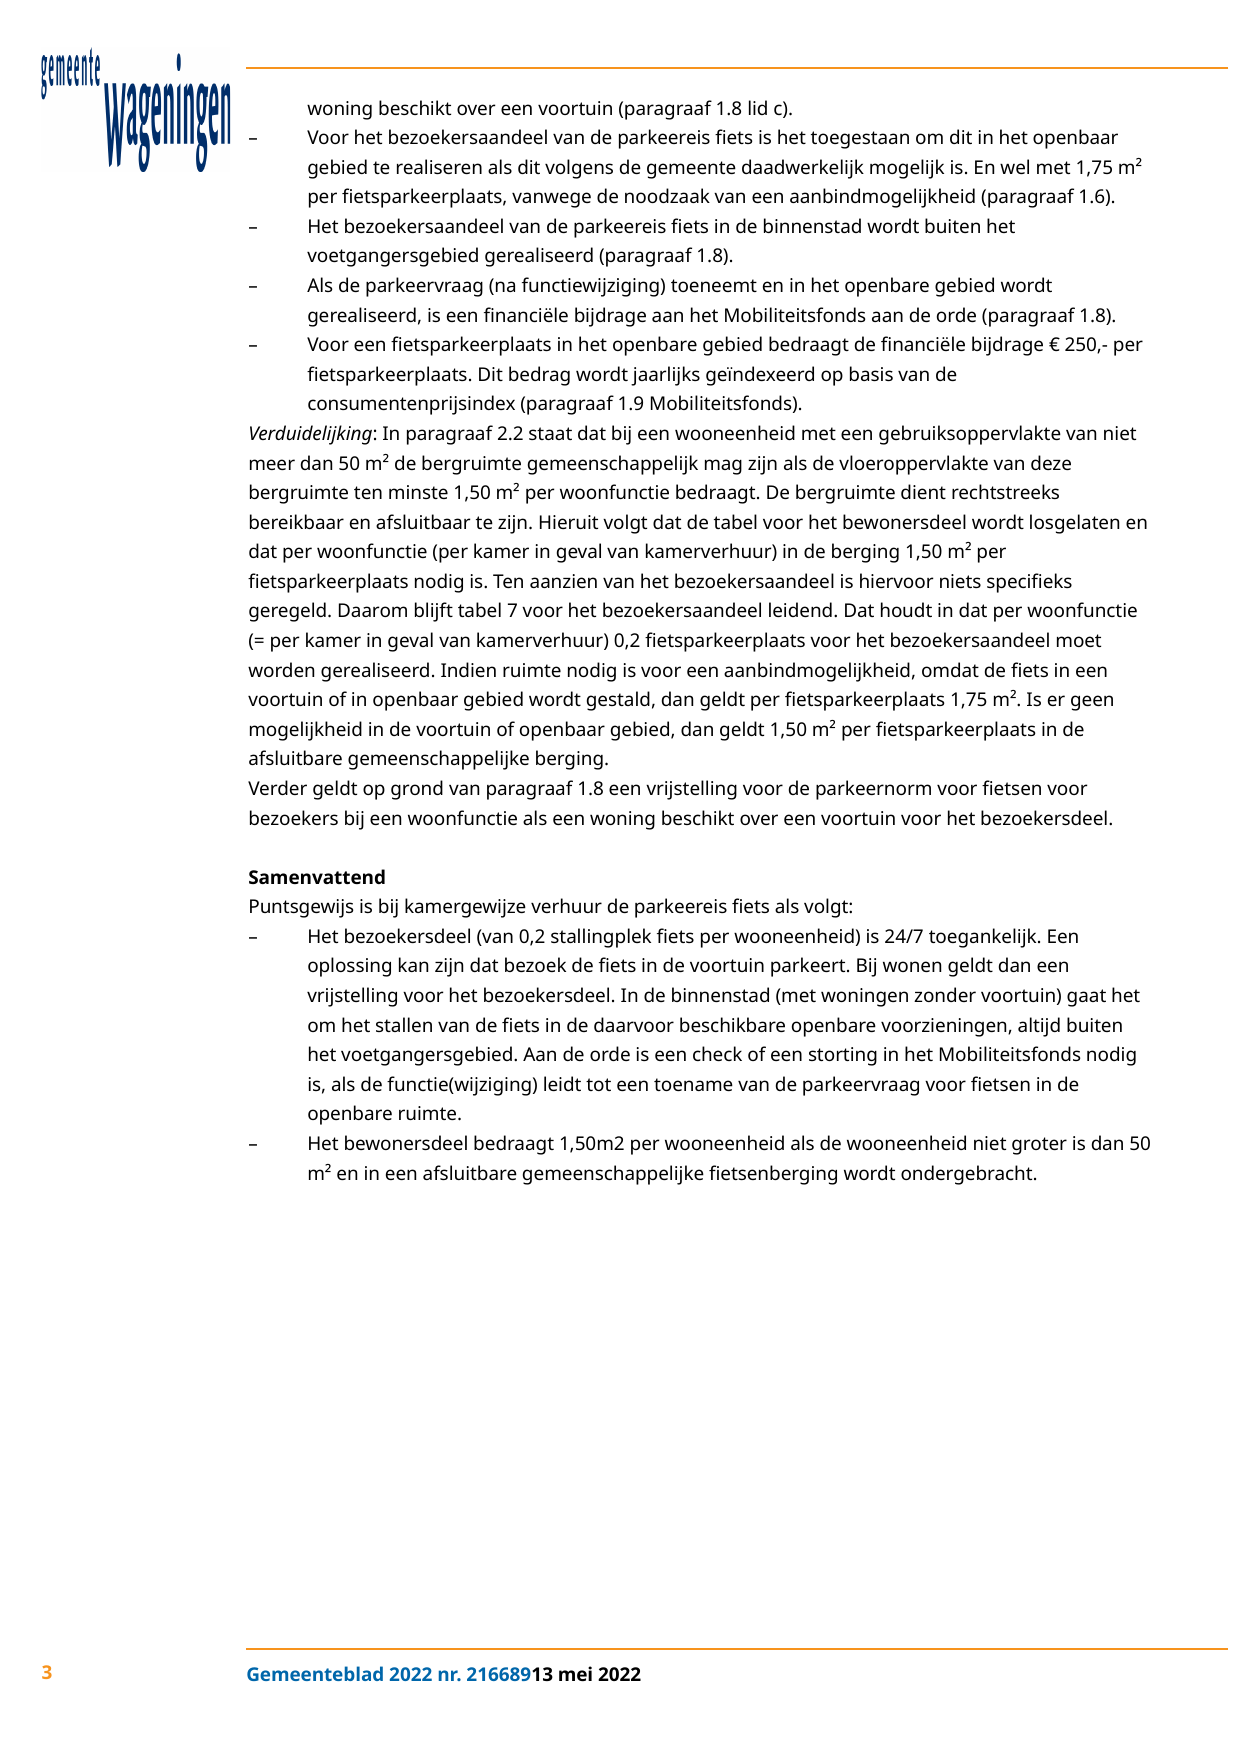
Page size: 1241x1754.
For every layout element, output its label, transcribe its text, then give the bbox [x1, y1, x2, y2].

picture [41, 47, 231, 172]
text Verder geldt op grond van paragraaf 1.8 een vrijstelling voor de parkeernorm voor fietsen voor bezoekers bij een woonfunctie als een woning beschikt over een voortuin voor het bezoekersdeel. [248, 775, 1152, 831]
text Verduidelijking: In paragraaf 2.2 staat dat bij een wooneenheid met een gebruiksoppervlakte van niet meer dan 50 m² de bergruimte gemeenschappelijk mag zijn als de vloeroppervlakte van deze bergruimte ten minste 1,50 m² per woonfunctie bedraagt. De bergruimte dient rechtstreeks bereikbaar en afsluitbaar te zijn. Hieruit volgt dat de tabel voor het bewonersdeel wordt losgelaten en dat per woonfunctie (per kamer in geval van kamerverhuur) in de berging 1,50 m² per fietsparkeerplaats nodig is. Ten aanzien van het bezoekersaandeel is hiervoor niets specifieks geregeld. Daarom blijft tabel 7 voor het bezoekersaandeel leidend. Dat houdt in dat per woonfunctie (= per kamer in geval van kamerverhuur) 0,2 fietsparkeerplaats voor het bezoekersaandeel moet worden gerealiseerd. Indien ruimte nodig is voor een aanbindmogelijkheid, omdat de fiets in een voortuin of in openbaar gebied wordt gestald, dan geldt per fietsparkeerplaats 1,75 m². Is er geen mogelijkheid in de voortuin of openbaar gebied, dan geldt 1,50 m² per fietsparkeerplaats in de afsluitbare gemeenschappelijke berging. [248, 420, 1152, 771]
list Voor het bezoekersaandeel van de parkeereis fiets is het toegestaan om dit in het openbaar gebied te realiseren als dit volgens de gemeente daadwerkelijk mogelijk is. En wel met 1,75 m² per fietsparkeerplaats, vanwege de noodzaak van een aanbindmogelijkheid (paragraaf 1.6). [248, 124, 1152, 209]
list Het bewonersdeel bedraagt 1,50m2 per wooneenheid als de wooneenheid niet groter is dan 50 m² en in een afsluitbare gemeenschappelijke fietsenberging wordt ondergebracht. [248, 1130, 1152, 1186]
list Het bezoekersaandeel van de parkeereis fiets in de binnenstad wordt buiten het voetgangersgebied gerealiseerd (paragraaf 1.8). [248, 213, 1152, 268]
list Als de parkeervraag (na functiewijziging) toeneemt en in het openbare gebied wordt gerealiseerd, is een financiële bijdrage aan het Mobiliteitsfonds aan de orde (paragraaf 1.8). [248, 272, 1152, 328]
list Voor een fietsparkeerplaats in het openbare gebied bedraagt de financiële bijdrage € 250,- per fietsparkeerplaats. Dit bedrag wordt jaarlijks geïndexeerd op basis van de consumentenprijsindex (paragraaf 1.9 Mobiliteitsfonds). [248, 331, 1152, 416]
list woning beschikt over een voortuin (paragraaf 1.8 lid c). [248, 95, 1152, 121]
text Samenvattend [248, 864, 1152, 890]
list Het bezoekersdeel (van 0,2 stallingplek fiets per wooneenheid) is 24/7 toegankelijk. Een oplossing kan zijn dat bezoek de fiets in de voortuin parkeert. Bij wonen geldt dan een vrijstelling voor het bezoekersdeel. In de binnenstad (met woningen zonder voortuin) gaat het om het stallen van de fiets in de daarvoor beschikbare openbare voorzieningen, altijd buiten het voetgangersgebied. Aan de orde is een check of een storting in het Mobiliteitsfonds nodig is, als de functie(wijziging) leidt tot een toename van de parkeervraag voor fietsen in de openbare ruimte. [248, 923, 1152, 1126]
text Puntsgewijs is bij kamergewijze verhuur de parkeereis fiets als volgt: [248, 893, 1152, 919]
